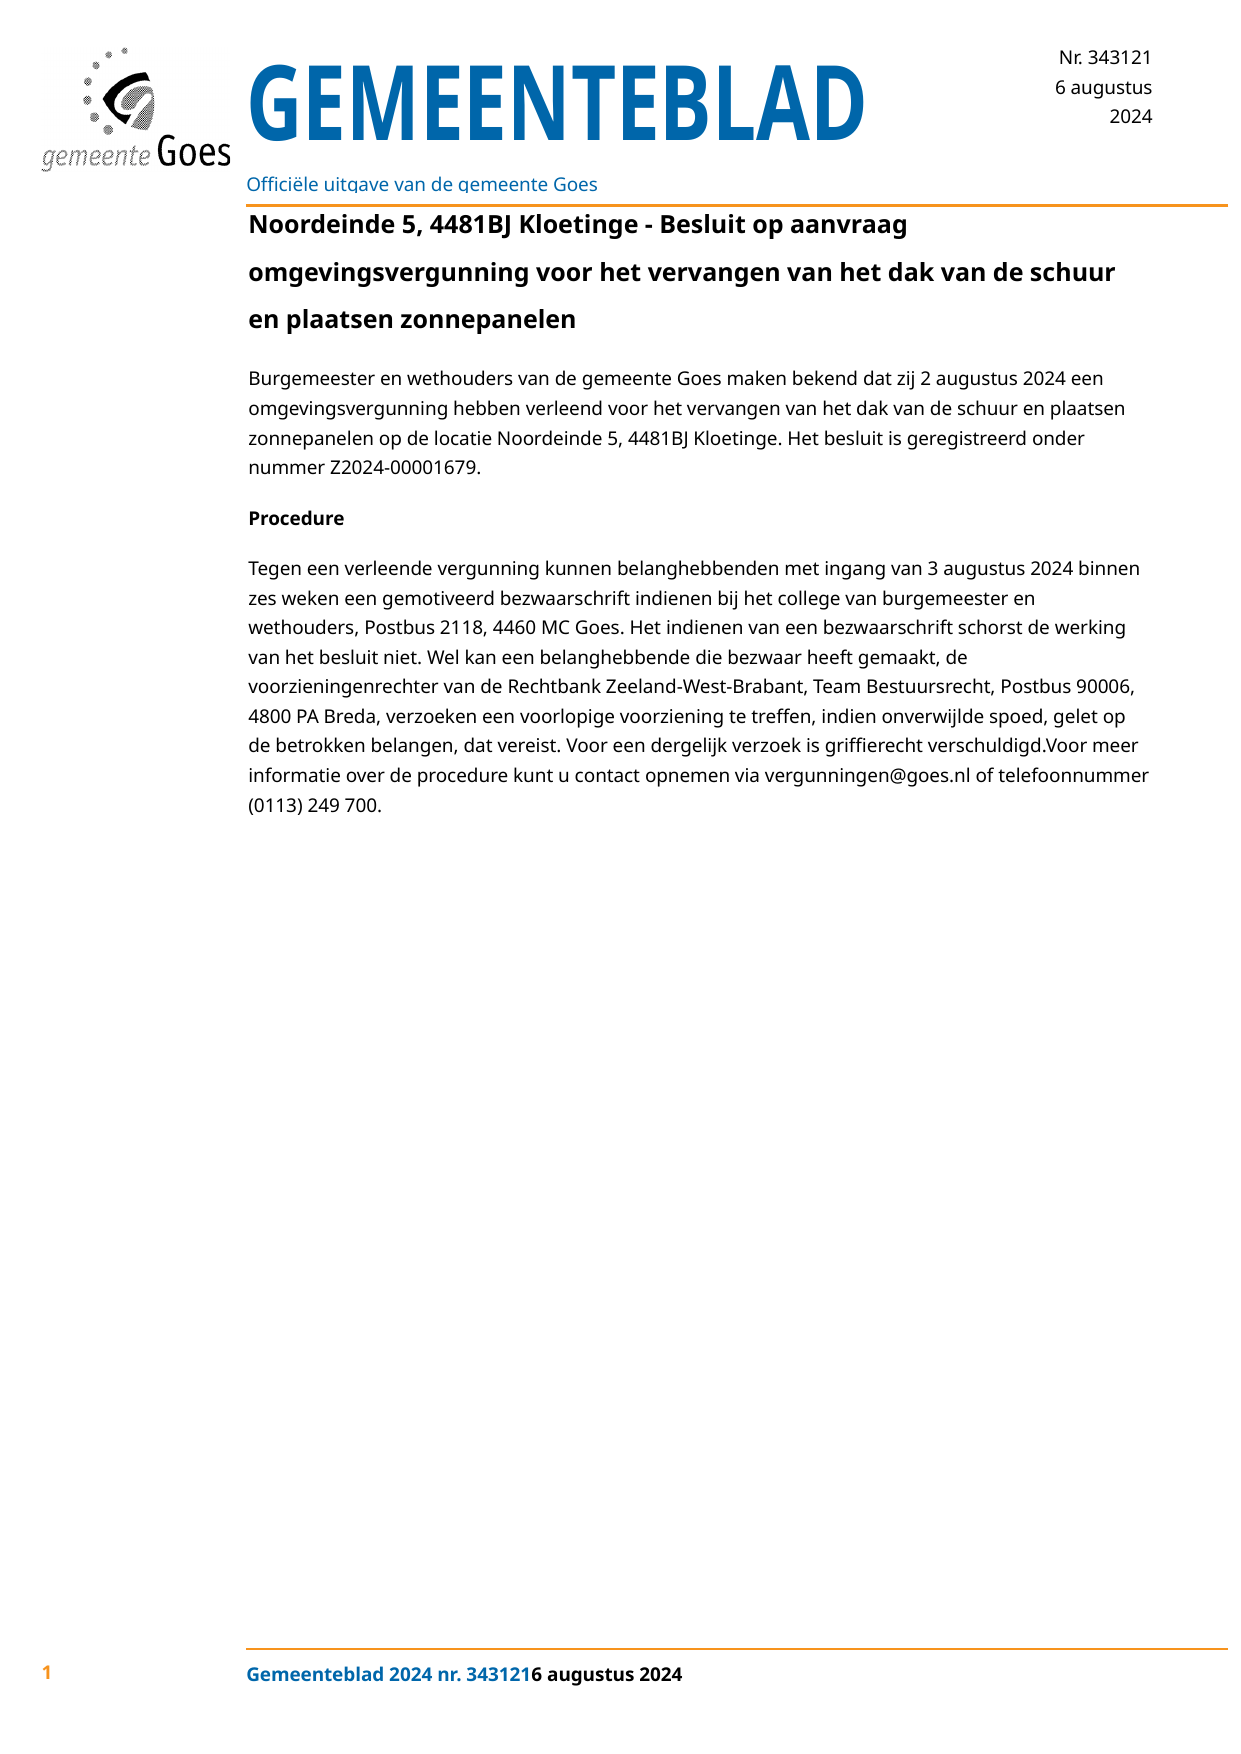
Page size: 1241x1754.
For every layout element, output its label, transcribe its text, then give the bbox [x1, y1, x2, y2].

text Noordeinde 5, 4481BJ Kloetinge - Besluit op aanvraag omgevingsvergunning voor het vervangen van het dak van de schuur en plaatsen zonnepanelen [248, 207, 1152, 336]
text Procedure [248, 505, 1152, 530]
text Tegen een verleende vergunning kunnen belanghebbenden met ingang van 3 augustus 2024 binnen zes weken een gemotiveerd bezwaarschrift indienen bij het college van burgemeester en wethouders, Postbus 2118, 4460 MC Goes. Het indienen van een bezwaarschrift schorst de werking van het besluit niet. Wel kan een belanghebbende die bezwaar heeft gemaakt, de voorzieningenrechter van de Rechtbank Zeeland-West-Brabant, Team Bestuursrecht, Postbus 90006, 4800 PA Breda, verzoeken een voorlopige voorziening te treffen, indien onverwijlde spoed, gelet op de betrokken belangen, dat vereist. Voor een dergelijk verzoek is griffierecht verschuldigd.Voor meer informatie over de procedure kunt u contact opnemen via vergunningen@goes.nl of telefoonnummer (0113) 249 700. [248, 555, 1152, 817]
picture [41, 47, 231, 172]
text Burgemeester en wethouders van de gemeente Goes maken bekend dat zij 2 augustus 2024 een omgevingsvergunning hebben verleend voor het vervangen van het dak van de schuur en plaatsen zonnepanelen op de locatie Noordeinde 5, 4481BJ Kloetinge. Het besluit is geregistreerd onder nummer Z2024-00001679. [248, 366, 1152, 480]
